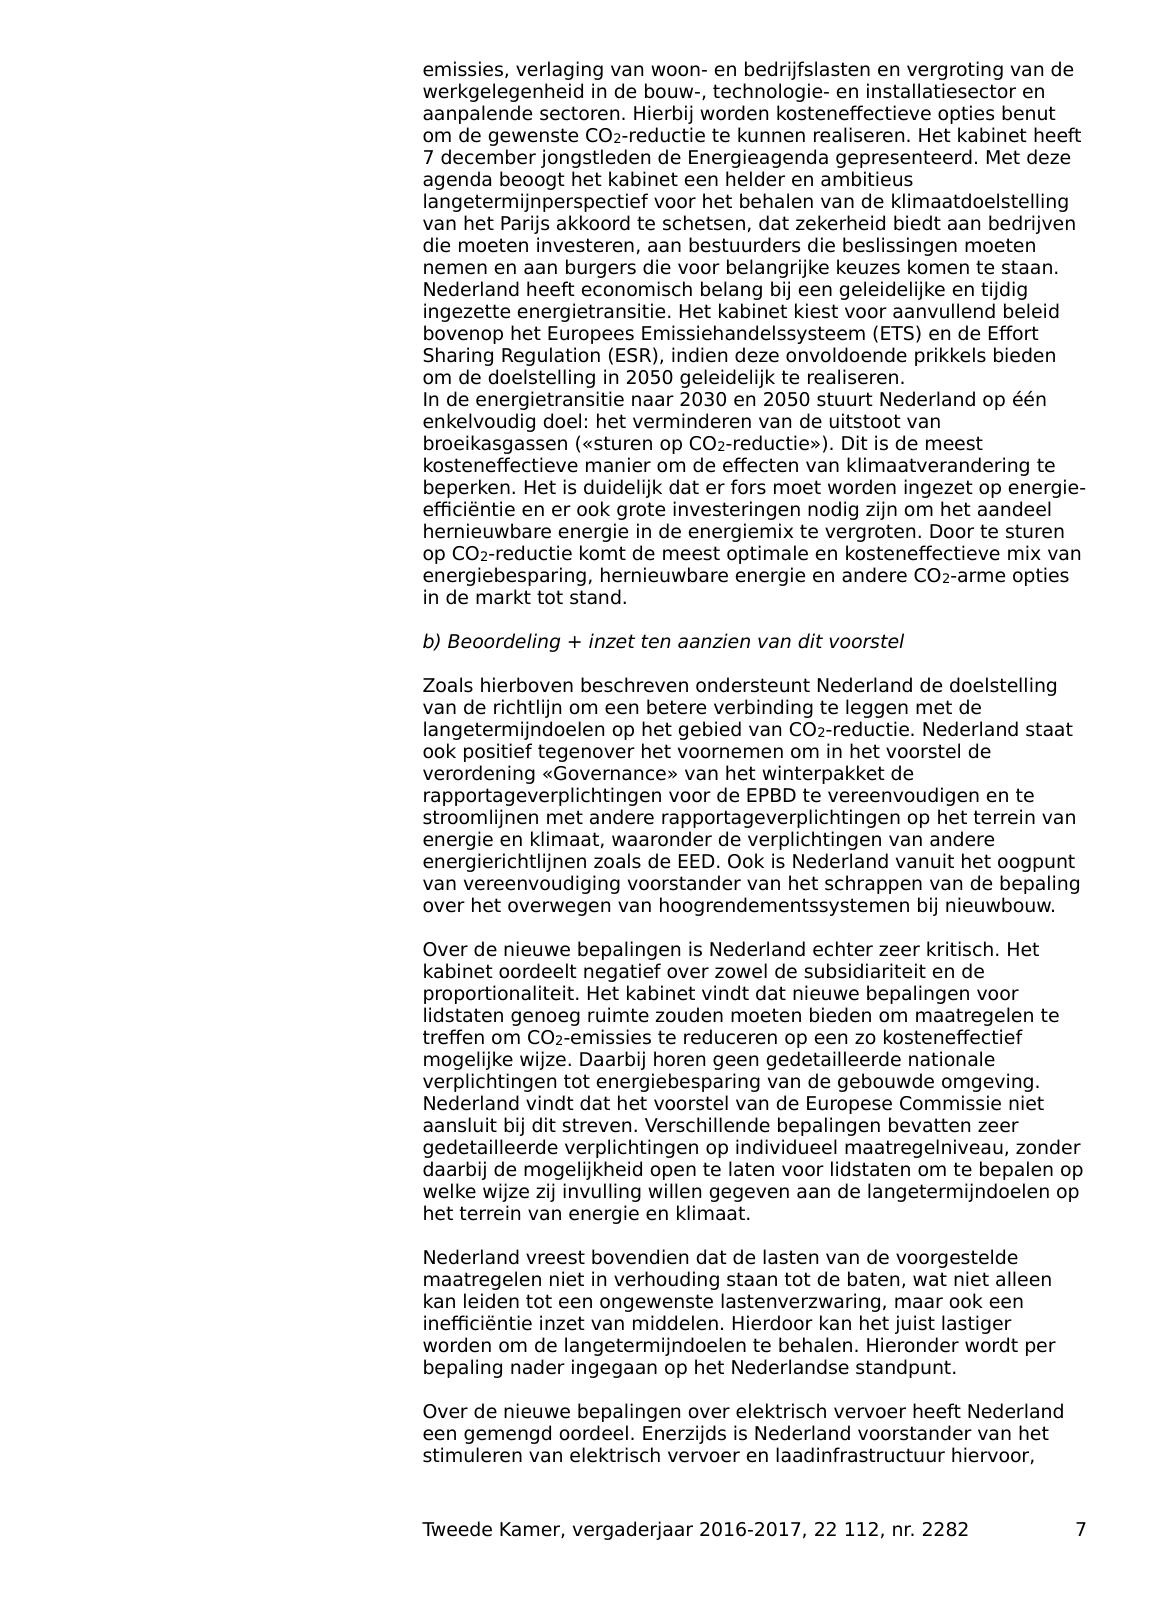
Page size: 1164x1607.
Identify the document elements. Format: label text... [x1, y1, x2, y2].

subtitle b) Beoordeling + inzet ten aanzien van dit voorstel [422, 631, 1087, 653]
text Nederland vreest bovendien dat de lasten van de voorgestelde maatregelen niet in verhouding staan tot de baten, wat niet alleen kan leiden tot een ongewenste lastenverzwaring, maar ook een inefficiëntie inzet van middelen. Hierdoor kan het juist lastiger worden om de langetermijndoelen te behalen. Hieronder wordt per bepaling nader ingegaan op het Nederlandse standpunt. [422, 1247, 1087, 1379]
text Over de nieuwe bepalingen is Nederland echter zeer kritisch. Het kabinet oordeelt negatief over zowel de subsidiariteit en de proportionaliteit. Het kabinet vindt dat nieuwe bepalingen voor lidstaten genoeg ruimte zouden moeten bieden om maatregelen te treffen om CO2-emissies te reduceren op een zo kosteneffectief mogelijke wijze. Daarbij horen geen gedetailleerde nationale verplichtingen tot energiebesparing van de gebouwde omgeving. Nederland vindt dat het voorstel van de Europese Commissie niet aansluit bij dit streven. Verschillende bepalingen bevatten zeer gedetailleerde verplichtingen op individueel maatregelniveau, zonder daarbij de mogelijkheid open te laten voor lidstaten om te bepalen op welke wijze zij invulling willen gegeven aan de langetermijndoelen op het terrein van energie en klimaat. [422, 939, 1087, 1224]
text In de energietransitie naar 2030 en 2050 stuurt Nederland op één enkelvoudig doel: het verminderen van de uitstoot van broeikasgassen («sturen op CO2-reductie»). Dit is de meest kosteneffectieve manier om de effecten van klimaatverandering te beperken. Het is duidelijk dat er fors moet worden ingezet op energie-efficiëntie en er ook grote investeringen nodig zijn om het aandeel hernieuwbare energie in de energiemix te vergroten. Door te sturen op CO2-reductie komt de meest optimale en kosteneffectieve mix van energiebesparing, hernieuwbare energie en andere CO2-arme opties in de markt tot stand. [422, 389, 1087, 608]
text Over de nieuwe bepalingen over elektrisch vervoer heeft Nederland een gemengd oordeel. Enerzijds is Nederland voorstander van het stimuleren van elektrisch vervoer en laadinfrastructuur hiervoor, [422, 1401, 1087, 1467]
text Zoals hierboven beschreven ondersteunt Nederland de doelstelling van de richtlijn om een betere verbinding te leggen met de langetermijndoelen op het gebied van CO2-reductie. Nederland staat ook positief tegenover het voornemen om in het voorstel de verordening «Governance» van het winterpakket de rapportageverplichtingen voor de EPBD te vereenvoudigen en te stroomlijnen met andere rapportageverplichtingen op het terrein van energie en klimaat, waaronder de verplichtingen van andere energierichtlijnen zoals de EED. Ook is Nederland vanuit het oogpunt van vereenvoudiging voorstander van het schrappen van de bepaling over het overwegen van hoogrendementssystemen bij nieuwbouw. [422, 675, 1087, 917]
text emissies, verlaging van woon- en bedrijfslasten en vergroting van de werkgelegenheid in de bouw-, technologie- en installatiesector en aanpalende sectoren. Hierbij worden kosteneffectieve opties benut om de gewenste CO2-reductie te kunnen realiseren. Het kabinet heeft 7 december jongstleden de Energieagenda gepresenteerd. Met deze agenda beoogt het kabinet een helder en ambitieus langetermijnperspectief voor het behalen van de klimaatdoelstelling van het Parijs akkoord te schetsen, dat zekerheid biedt aan bedrijven die moeten investeren, aan bestuurders die beslissingen moeten nemen en aan burgers die voor belangrijke keuzes komen te staan. Nederland heeft economisch belang bij een geleidelijke en tijdig ingezette energietransitie. Het kabinet kiest voor aanvullend beleid bovenop het Europees Emissiehandelssysteem (ETS) en de Effort Sharing Regulation (ESR), indien deze onvoldoende prikkels bieden om de doelstelling in 2050 geleidelijk te realiseren. [422, 59, 1087, 389]
